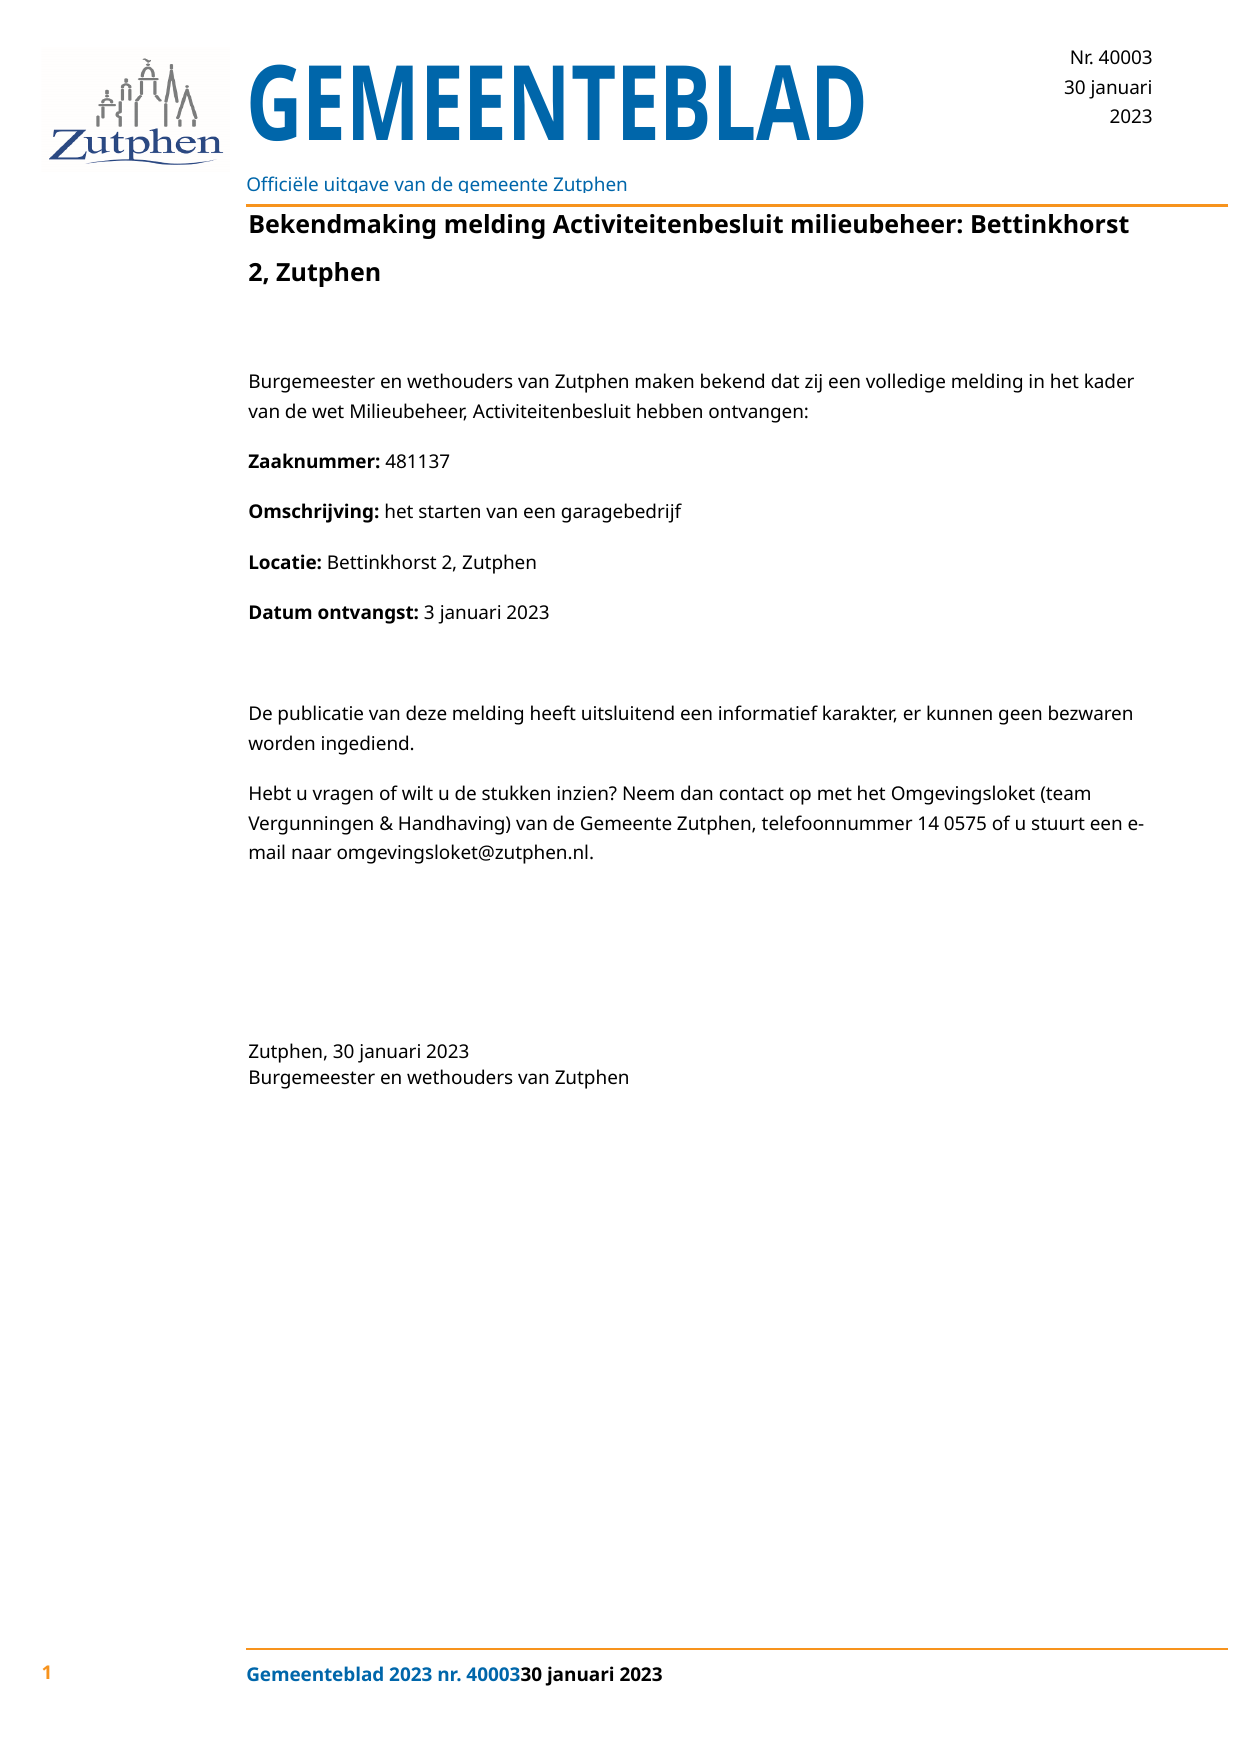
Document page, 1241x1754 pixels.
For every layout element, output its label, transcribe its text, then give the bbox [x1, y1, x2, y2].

picture [41, 47, 231, 172]
text Burgemeester en wethouders van Zutphen maken bekend dat zij een volledige melding in het kader van de wet Milieubeheer, Activiteitenbesluit hebben ontvangen: [248, 368, 1152, 424]
text Omschrijving: het starten van een garagebedrijf [248, 499, 1152, 524]
text Datum ontvangst: 3 januari 2023 [248, 599, 1152, 625]
text Locatie: Bettinkhorst 2, Zutphen [248, 549, 1152, 575]
text Bekendmaking melding Activiteitenbesluit milieubeheer: Bettinkhorst 2, Zutphen [248, 207, 1152, 288]
text Zaaknummer: 481137 [248, 448, 1152, 474]
text De publicatie van deze melding heeft uitsluitend een informatief karakter, er kunnen geen bezwaren worden ingediend. [248, 700, 1152, 756]
text Burgemeester en wethouders van Zutphen [248, 1064, 1152, 1090]
text Hebt u vragen of wilt u de stukken inzien? Neem dan contact op met het Omgevingsloket (team Vergunningen & Handhaving) van de Gemeente Zutphen, telefoonnummer 14 0575 of u stuurt een e-mail naar omgevingsloket@zutphen.nl. [248, 780, 1152, 865]
text Zutphen, 30 januari 2023 [248, 1039, 1152, 1064]
